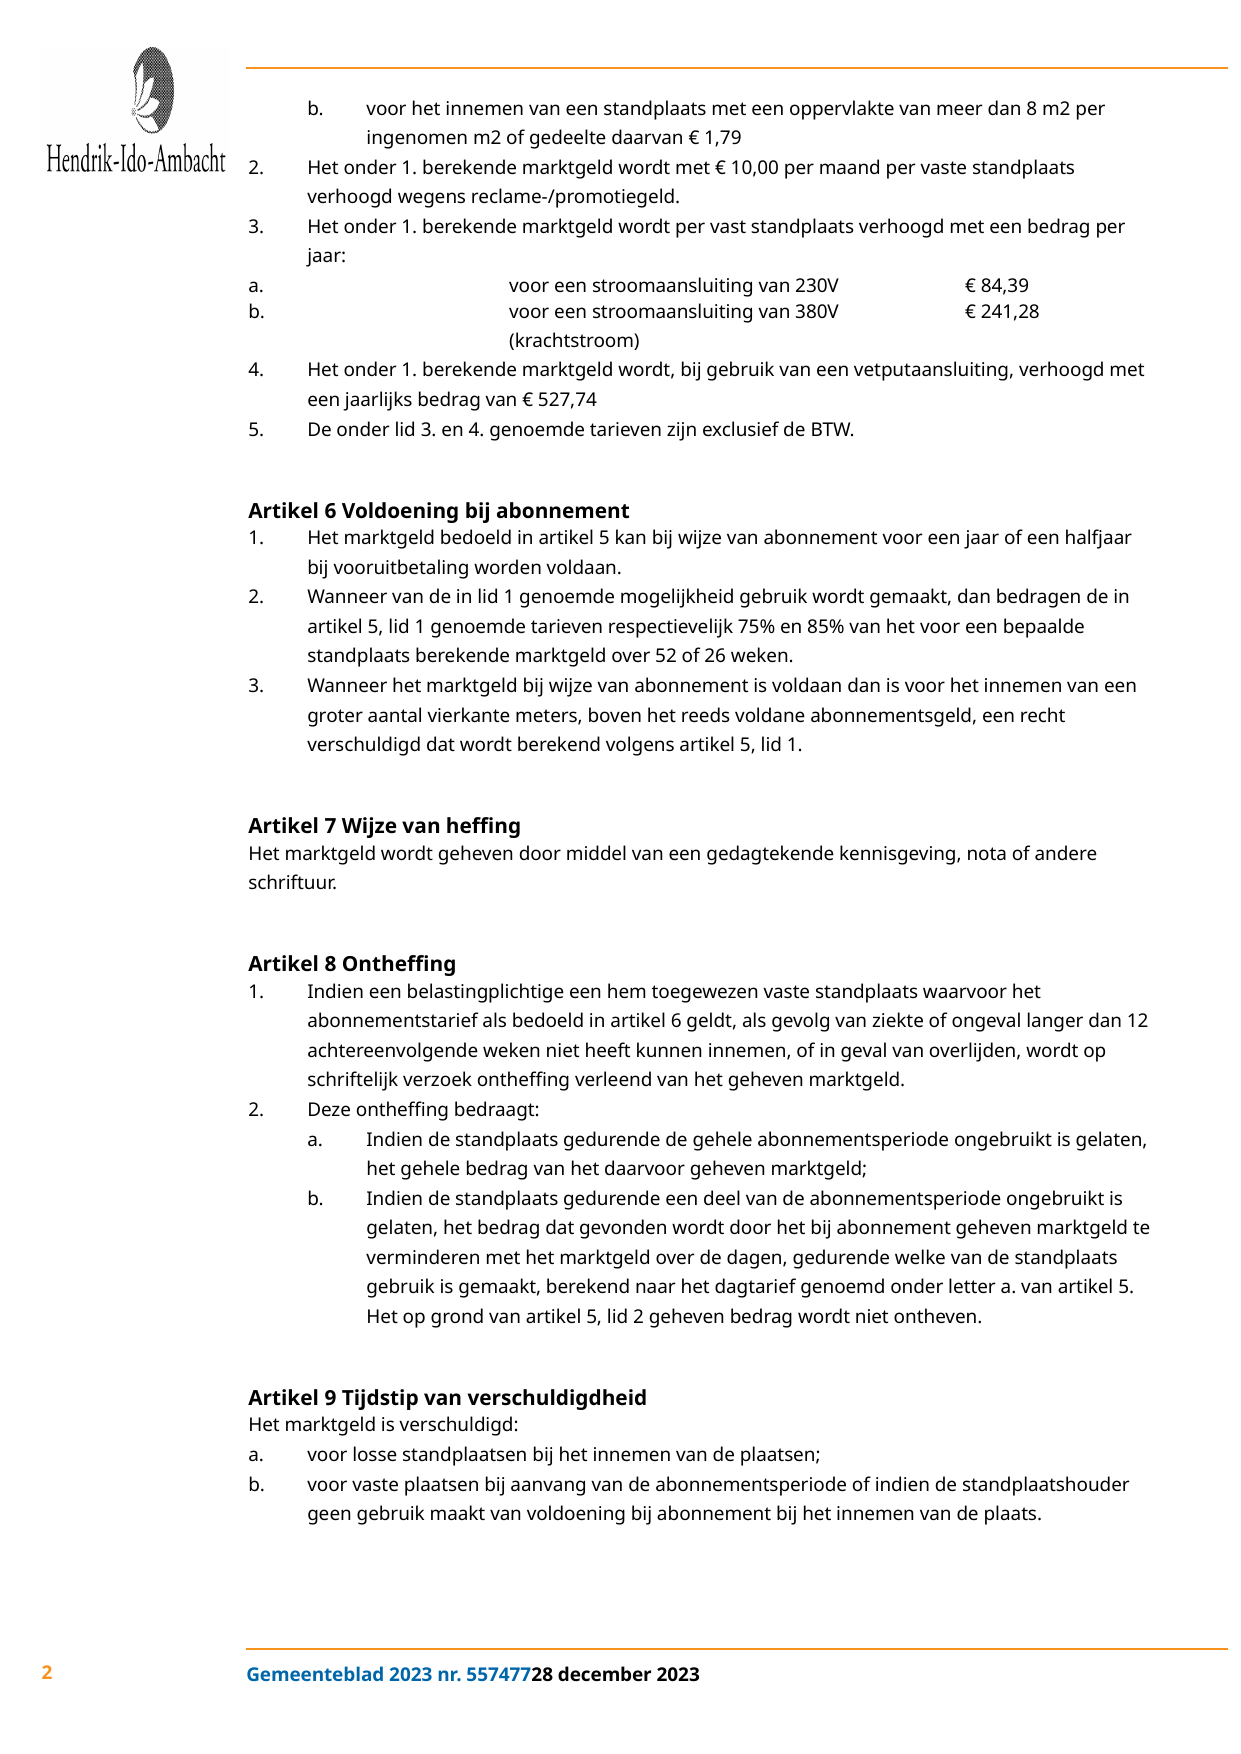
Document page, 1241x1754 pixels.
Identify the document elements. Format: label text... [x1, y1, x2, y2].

table_cell € 241,28 [906, 298, 1152, 353]
text Het marktgeld is verschuldigd: [248, 1412, 1152, 1437]
table_header € 84,39 [906, 273, 1152, 298]
list Het onder 1. berekende marktgeld wordt per vast standplaats verhoogd met een bedrag per jaar: [248, 213, 1152, 268]
list voor vaste plaatsen bij aanvang van de abonnementsperiode of indien de standplaatshouder geen gebruik maakt van voldoening bij abonnement bij het innemen van de plaats. [248, 1471, 1152, 1526]
list voor losse standplaatsen bij het innemen van de plaatsen; [248, 1441, 1152, 1467]
text Artikel 6 Voldoening bij abonnement [248, 496, 1152, 524]
text Artikel 9 Tijdstip van verschuldigdheid [248, 1383, 1152, 1412]
table_cell voor een stroomaansluiting van 380V (krachtstroom) [450, 298, 906, 353]
list Indien de standplaats gedurende een deel van de abonnementsperiode ongebruikt is gelaten, het bedrag dat gevonden wordt door het bij abonnement geheven marktgeld te verminderen met het marktgeld over de dagen, gedurende welke van de standplaats gebruik is gemaakt, berekend naar het dagtarief genoemd onder letter a. van artikel 5. Het op grond van artikel 5, lid 2 geheven bedrag wordt niet ontheven. [307, 1185, 1152, 1329]
list Wanneer het marktgeld bij wijze van abonnement is voldaan dan is voor het innemen van een groter aantal vierkante meters, boven het reeds voldane abonnementsgeld, een recht verschuldigd dat wordt berekend volgens artikel 5, lid 1. [248, 672, 1152, 757]
text Het marktgeld wordt geheven door middel van een gedagtekende kennisgeving, nota of andere schriftuur. [248, 840, 1152, 895]
list Indien de standplaats gedurende de gehele abonnementsperiode ongebruikt is gelaten, het gehele bedrag van het daarvoor geheven marktgeld; [307, 1126, 1152, 1181]
list voor het innemen van een standplaats met een oppervlakte van meer dan 8 m2 per ingenomen m2 of gedeelte daarvan € 1,79 [307, 95, 1152, 150]
list Het marktgeld bedoeld in artikel 5 kan bij wijze van abonnement voor een jaar of een halfjaar bij vooruitbetaling worden voldaan. [248, 524, 1152, 579]
list Indien een belastingplichtige een hem toegewezen vaste standplaats waarvoor het abonnementstarief als bedoeld in artikel 6 geldt, als gevolg van ziekte of ongeval langer dan 12 achtereenvolgende weken niet heeft kunnen innemen, of in geval van overlijden, wordt op schriftelijk verzoek ontheffing verleend van het geheven marktgeld. [248, 978, 1152, 1092]
list Wanneer van de in lid 1 genoemde mogelijkheid gebruik wordt gemaakt, dan bedragen de in artikel 5, lid 1 genoemde tarieven respectievelijk 75% en 85% van het voor een bepaalde standplaats berekende marktgeld over 52 of 26 weken. [248, 583, 1152, 668]
list Het onder 1. berekende marktgeld wordt met € 10,00 per maand per vaste standplaats verhoogd wegens reclame-/promotiegeld. [248, 154, 1152, 209]
list Het onder 1. berekende marktgeld wordt, bij gebruik van een vetputaansluiting, verhoogd met een jaarlijks bedrag van € 527,74 [248, 357, 1152, 412]
text Artikel 7 Wijze van heffing [248, 811, 1152, 840]
table_header a. [248, 273, 450, 298]
list De onder lid 3. en 4. genoemde tarieven zijn exclusief de BTW. [248, 416, 1152, 442]
table_cell b. [248, 298, 450, 353]
text Artikel 8 Ontheffing [248, 949, 1152, 978]
list Deze ontheffing bedraagt: [248, 1096, 1152, 1122]
table_header voor een stroomaansluiting van 230V [450, 273, 906, 298]
picture [41, 47, 231, 172]
